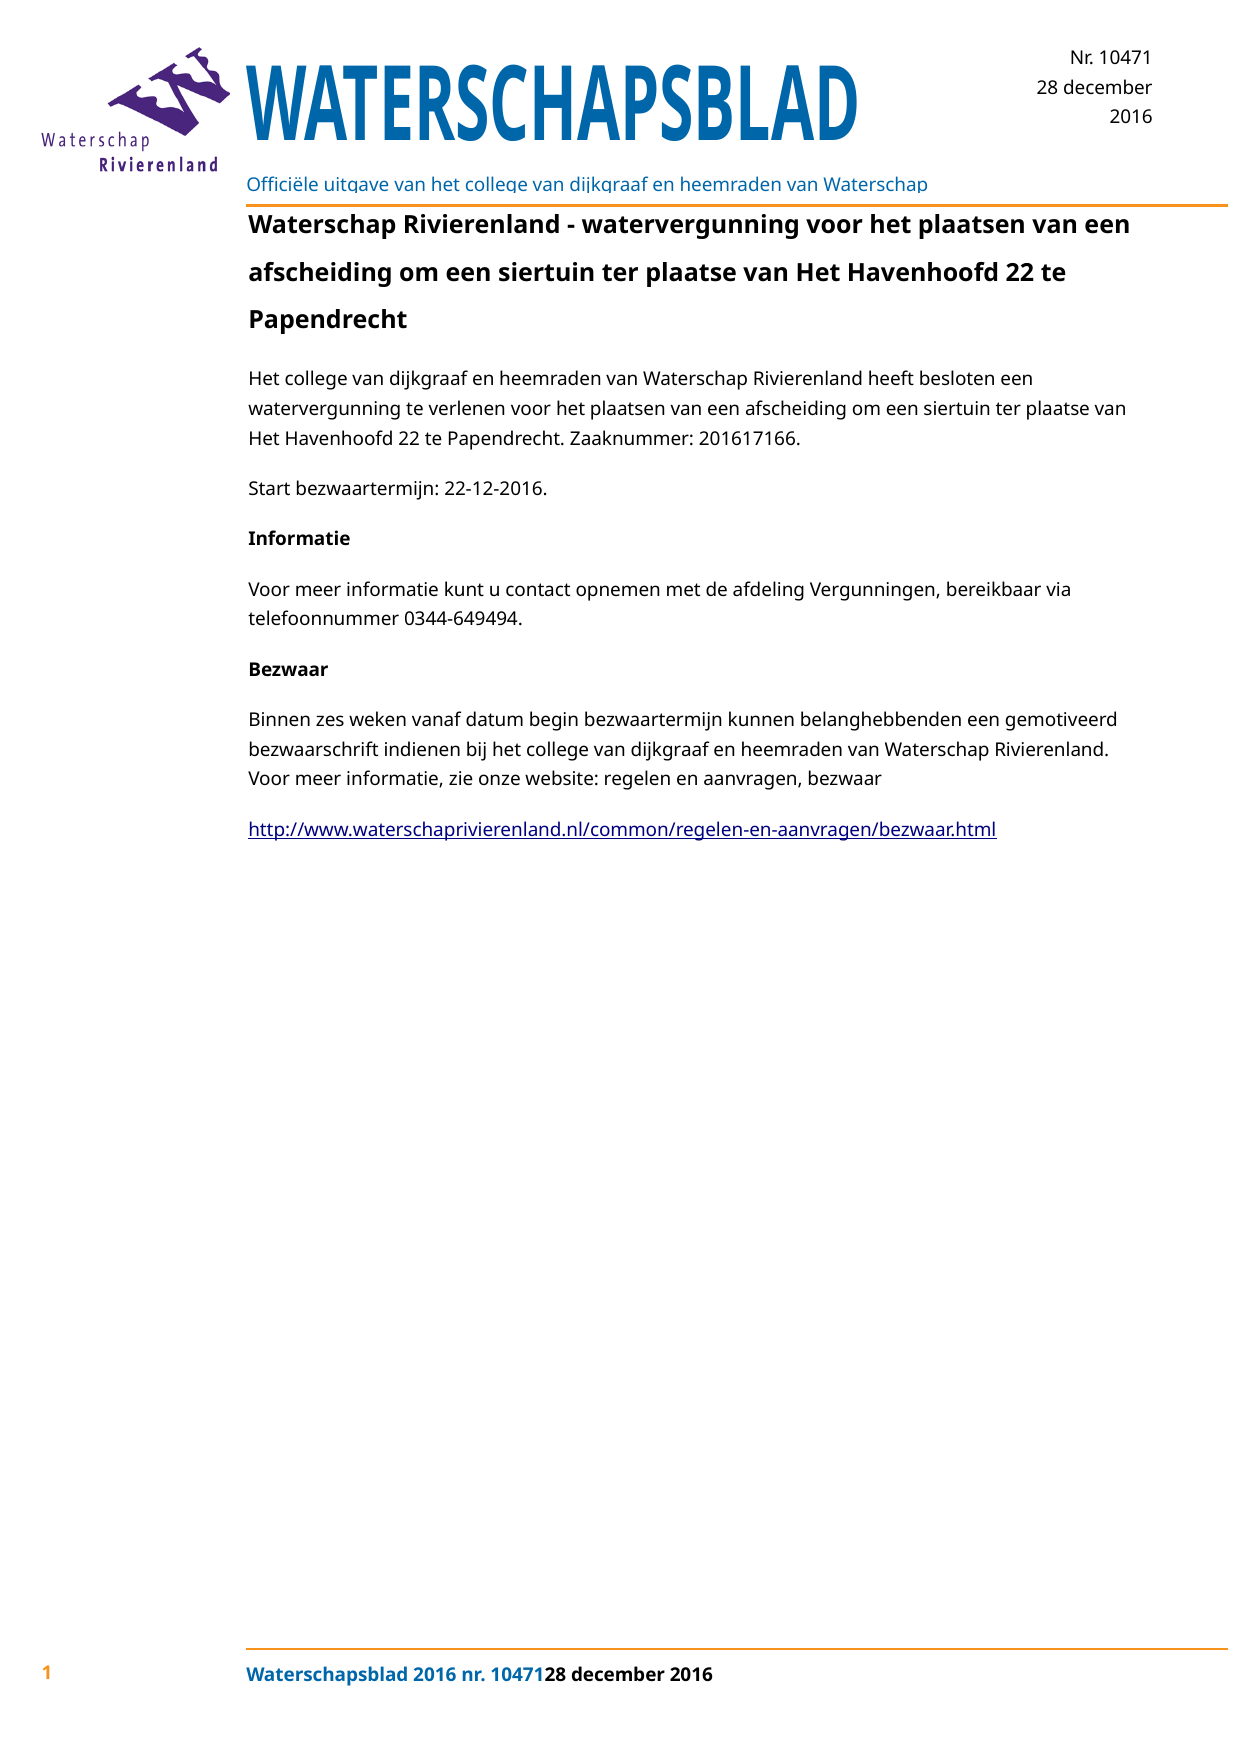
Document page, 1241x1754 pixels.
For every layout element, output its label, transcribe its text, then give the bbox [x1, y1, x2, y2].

text http://www.waterschaprivierenland.nl/common/regelen-en-aanvragen/bezwaar.html [248, 816, 1152, 842]
text Waterschap Rivierenland - watervergunning voor het plaatsen van een afscheiding om een siertuin ter plaatse van Het Havenhoofd 22 te Papendrecht [248, 207, 1152, 336]
text Het college van dijkgraaf en heemraden van Waterschap Rivierenland heeft besloten een watervergunning te verlenen voor het plaatsen van een afscheiding om een siertuin ter plaatse van Het Havenhoofd 22 te Papendrecht. Zaaknummer: 201617166. [248, 366, 1152, 450]
text Bezwaar [248, 656, 1152, 682]
text Start bezwaartermijn: 22-12-2016. [248, 475, 1152, 501]
text Voor meer informatie kunt u contact opnemen met de afdeling Vergunningen, bereikbaar via telefoonnummer 0344-649494. [248, 576, 1152, 631]
text Informatie [248, 526, 1152, 551]
picture [41, 47, 231, 172]
text Binnen zes weken vanaf datum begin bezwaartermijn kunnen belanghebbenden een gemotiveerd bezwaarschrift indienen bij het college van dijkgraaf en heemraden van Waterschap Rivierenland. Voor meer informatie, zie onze website: regelen en aanvragen, bezwaar [248, 706, 1152, 791]
